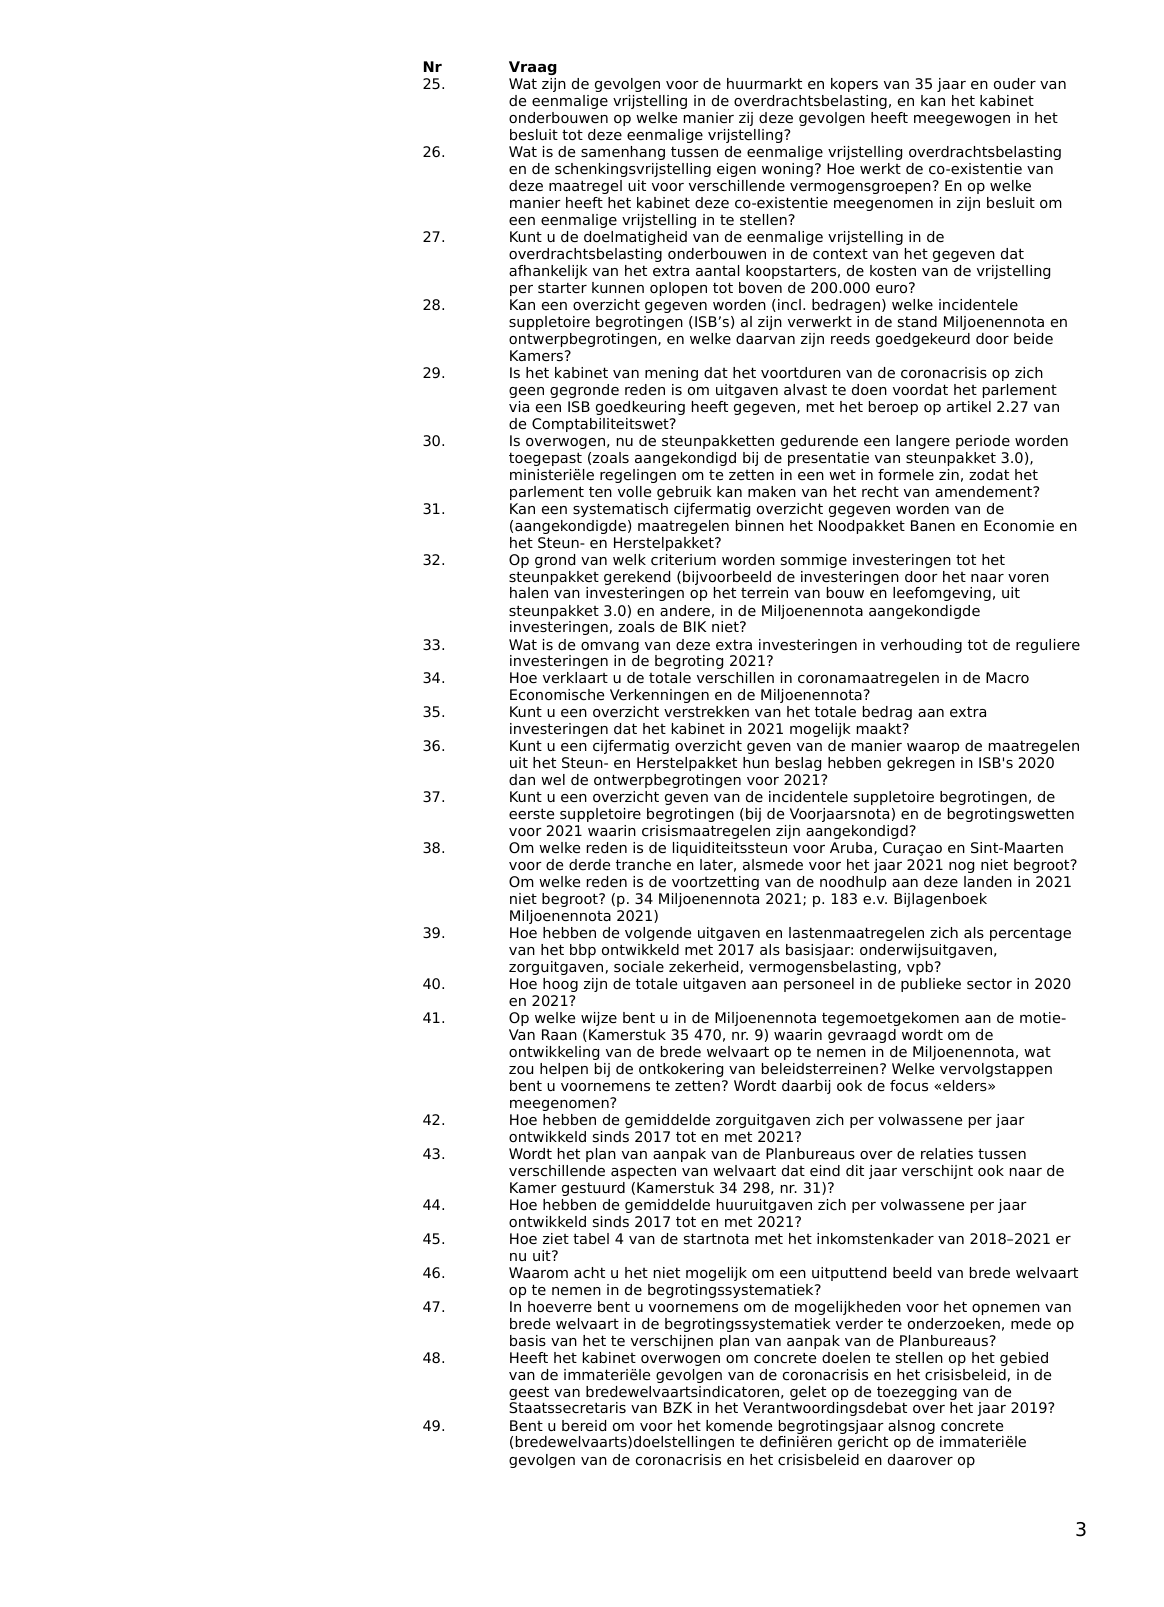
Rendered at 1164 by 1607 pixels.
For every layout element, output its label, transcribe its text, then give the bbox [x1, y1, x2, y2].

table_cell 42. [422, 1112, 503, 1146]
table_cell 31. [422, 501, 503, 551]
table_cell 41. [422, 1010, 503, 1112]
table_cell Hoe hebben de gemiddelde zorguitgaven zich per volwassene per jaar ontwikkeld sinds 2017 tot en met 2021? [503, 1112, 1087, 1146]
table_cell Kunt u de doelmatigheid van de eenmalige vrijstelling in de overdrachtsbelasting onderbouwen in de context van het gegeven dat afhankelijk van het extra aantal koopstarters, de kosten van de vrijstelling per starter kunnen oplopen tot boven de 200.000 euro? [503, 229, 1087, 297]
table_cell Kunt u een overzicht verstrekken van het totale bedrag aan extra investeringen dat het kabinet in 2021 mogelijk maakt? [503, 704, 1087, 738]
table_cell 36. [422, 738, 503, 789]
table_cell 40. [422, 976, 503, 1010]
table_cell Bent u bereid om voor het komende begrotingsjaar alsnog concrete (bredewelvaarts)doelstellingen te definiëren gericht op de immateriële gevolgen van de coronacrisis en het crisisbeleid en daarover op [503, 1418, 1087, 1468]
table_cell 28. [422, 297, 503, 365]
table_cell 38. [422, 840, 503, 925]
table_cell Kan een overzicht gegeven worden (incl. bedragen) welke incidentele suppletoire begrotingen (ISB’s) al zijn verwerkt in de stand Miljoenennota en ontwerpbegrotingen, en welke daarvan zijn reeds goedgekeurd door beide Kamers? [503, 297, 1087, 365]
table_cell In hoeverre bent u voornemens om de mogelijkheden voor het opnemen van brede welvaart in de begrotingssystematiek verder te onderzoeken, mede op basis van het te verschijnen plan van aanpak van de Planbureaus? [503, 1299, 1087, 1349]
table_cell Wat is de samenhang tussen de eenmalige vrijstelling overdrachtsbelasting en de schenkingsvrijstelling eigen woning? Hoe werkt de co-existentie van deze maatregel uit voor verschillende vermogensgroepen? En op welke manier heeft het kabinet deze co-existentie meegenomen in zijn besluit om een eenmalige vrijstelling in te stellen? [503, 144, 1087, 229]
table_cell 29. [422, 365, 503, 433]
table_cell Hoe ziet tabel 4 van de startnota met het inkomstenkader van 2018–2021 er nu uit? [503, 1231, 1087, 1264]
table_cell 32. [422, 551, 503, 636]
table_cell 37. [422, 789, 503, 840]
table_cell Op welke wijze bent u in de Miljoenennota tegemoetgekomen aan de motie-Van Raan (Kamerstuk 35 470, nr. 9) waarin gevraagd wordt om de ontwikkeling van de brede welvaart op te nemen in de Miljoenennota, wat zou helpen bij de ontkokering van beleidsterreinen? Welke vervolgstappen bent u voornemens te zetten? Wordt daarbij ook de focus «elders» meegenomen? [503, 1010, 1087, 1112]
table_cell 46. [422, 1265, 503, 1298]
table_cell 35. [422, 704, 503, 738]
table_cell 33. [422, 636, 503, 670]
table_cell Hoe hebben de gemiddelde huuruitgaven zich per volwassene per jaar ontwikkeld sinds 2017 tot en met 2021? [503, 1197, 1087, 1231]
table_cell 43. [422, 1146, 503, 1197]
table_cell 49. [422, 1418, 503, 1468]
table_cell Hoe verklaart u de totale verschillen in coronamaatregelen in de Macro Economische Verkenningen en de Miljoenennota? [503, 670, 1087, 704]
table_cell 34. [422, 670, 503, 704]
table_cell Kunt u een overzicht geven van de incidentele suppletoire begrotingen, de eerste suppletoire begrotingen (bij de Voorjaarsnota) en de begrotingswetten voor 2021 waarin crisismaatregelen zijn aangekondigd? [503, 789, 1087, 840]
table_cell Hoe hoog zijn de totale uitgaven aan personeel in de publieke sector in 2020 en 2021? [503, 976, 1087, 1010]
table_cell Om welke reden is de liquiditeitssteun voor Aruba, Curaçao en Sint-Maarten voor de derde tranche en later, alsmede voor het jaar 2021 nog niet begroot? Om welke reden is de voortzetting van de noodhulp aan deze landen in 2021 niet begroot? (p. 34 Miljoenennota 2021; p. 183 e.v. Bijlagenboek Miljoenennota 2021) [503, 840, 1087, 925]
table_cell Hoe hebben de volgende uitgaven en lastenmaatregelen zich als percentage van het bbp ontwikkeld met 2017 als basisjaar: onderwijsuitgaven, zorguitgaven, sociale zekerheid, vermogensbelasting, vpb? [503, 925, 1087, 976]
table_cell 27. [422, 229, 503, 297]
table_cell 44. [422, 1197, 503, 1231]
table_cell 25. [422, 76, 503, 144]
table_header Nr [422, 59, 503, 76]
table_cell Op grond van welk criterium worden sommige investeringen tot het steunpakket gerekend (bijvoorbeeld de investeringen door het naar voren halen van investeringen op het terrein van bouw en leefomgeving, uit steunpakket 3.0) en andere, in de Miljoenennota aangekondigde investeringen, zoals de BIK niet? [503, 551, 1087, 636]
table_cell 30. [422, 433, 503, 501]
table_cell 48. [422, 1350, 503, 1417]
table_cell Wat zijn de gevolgen voor de huurmarkt en kopers van 35 jaar en ouder van de eenmalige vrijstelling in de overdrachtsbelasting, en kan het kabinet onderbouwen op welke manier zij deze gevolgen heeft meegewogen in het besluit tot deze eenmalige vrijstelling? [503, 76, 1087, 144]
table_cell Kan een systematisch cijfermatig overzicht gegeven worden van de (aangekondigde) maatregelen binnen het Noodpakket Banen en Economie en het Steun- en Herstelpakket? [503, 501, 1087, 551]
table_cell Wordt het plan van aanpak van de Planbureaus over de relaties tussen verschillende aspecten van welvaart dat eind dit jaar verschijnt ook naar de Kamer gestuurd (Kamerstuk 34 298, nr. 31)? [503, 1146, 1087, 1197]
table_cell Waarom acht u het niet mogelijk om een uitputtend beeld van brede welvaart op te nemen in de begrotingssystematiek? [503, 1265, 1087, 1298]
table_cell 39. [422, 925, 503, 976]
table_header Vraag [503, 59, 1087, 76]
table_cell 26. [422, 144, 503, 229]
table_cell Is het kabinet van mening dat het voortduren van de coronacrisis op zich geen gegronde reden is om uitgaven alvast te doen voordat het parlement via een ISB goedkeuring heeft gegeven, met het beroep op artikel 2.27 van de Comptabiliteitswet? [503, 365, 1087, 433]
table_cell 45. [422, 1231, 503, 1264]
table_cell Is overwogen, nu de steunpakketten gedurende een langere periode worden toegepast (zoals aangekondigd bij de presentatie van steunpakket 3.0), ministeriële regelingen om te zetten in een wet in formele zin, zodat het parlement ten volle gebruik kan maken van het recht van amendement? [503, 433, 1087, 501]
table_cell Kunt u een cijfermatig overzicht geven van de manier waarop de maatregelen uit het Steun- en Herstelpakket hun beslag hebben gekregen in ISB's 2020 dan wel de ontwerpbegrotingen voor 2021? [503, 738, 1087, 789]
table_cell 47. [422, 1299, 503, 1349]
table_cell Wat is de omvang van deze extra investeringen in verhouding tot de reguliere investeringen in de begroting 2021? [503, 636, 1087, 670]
table_cell Heeft het kabinet overwogen om concrete doelen te stellen op het gebied van de immateriële gevolgen van de coronacrisis en het crisisbeleid, in de geest van bredewelvaartsindicatoren, gelet op de toezegging van de Staatssecretaris van BZK in het Verantwoordingsdebat over het jaar 2019? [503, 1350, 1087, 1417]
